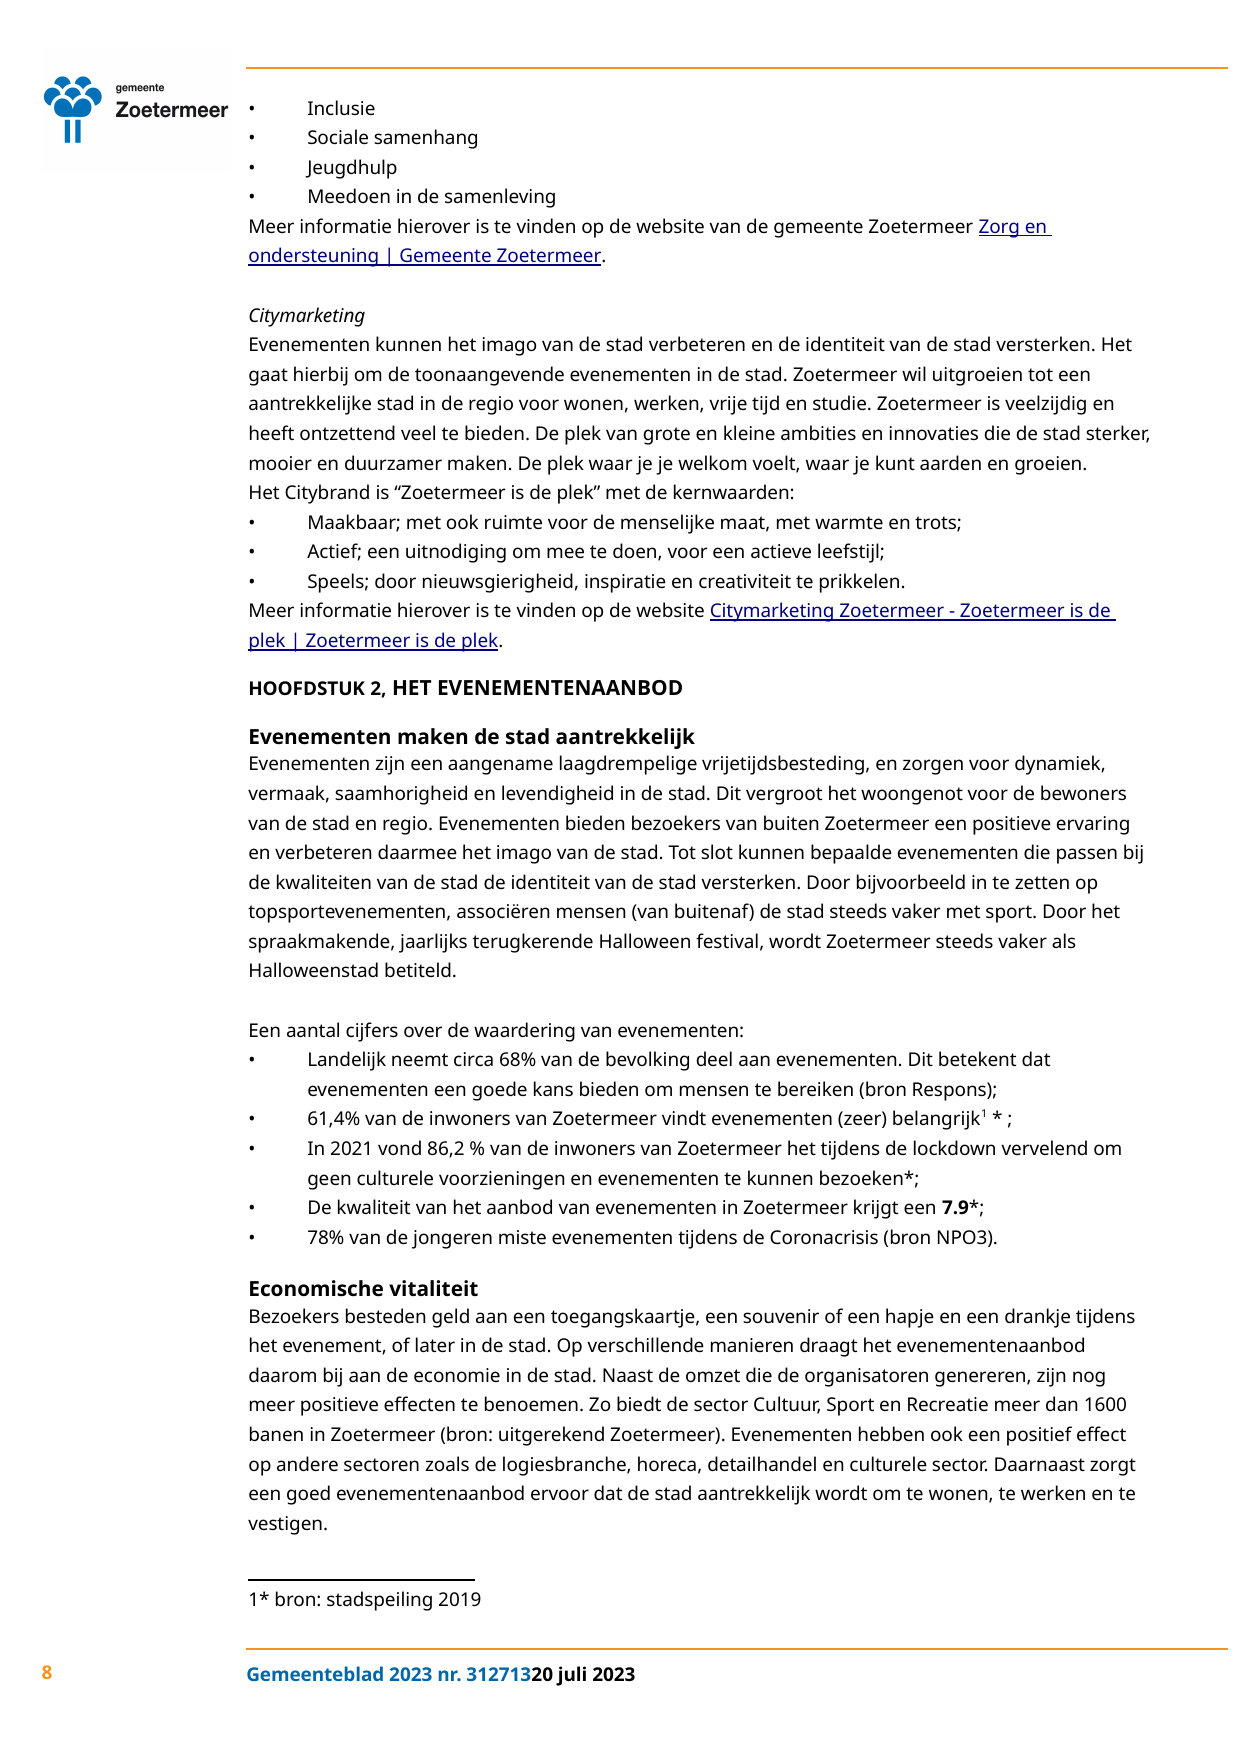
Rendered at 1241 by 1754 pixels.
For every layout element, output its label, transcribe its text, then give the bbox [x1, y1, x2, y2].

text Meer informatie hierover is te vinden op de website Citymarketing Zoetermeer - Zoetermeer is de plek | Zoetermeer is de plek. [248, 598, 1152, 653]
list Speels; door nieuwsgierigheid, inspiratie en creativiteit te prikkelen. [248, 568, 1152, 594]
list Inclusie [248, 95, 1152, 121]
text Citymarketing [248, 302, 1152, 328]
text Bezoekers besteden geld aan een toegangskaartje, een souvenir of een hapje en een drankje tijdens het evenement, of later in de stad. Op verschillende manieren draagt het evenementenaanbod daarom bij aan de economie in de stad. Naast de omzet die de organisatoren genereren, zijn nog meer positieve effecten te benoemen. Zo biedt de sector Cultuur, Sport en Recreatie meer dan 1600 banen in Zoetermeer (bron: uitgerekend Zoetermeer). Evenementen hebben ook een positief effect op andere sectoren zoals de logiesbranche, horeca, detailhandel en culturele sector. Daarnaast zorgt een goed evenementenaanbod ervoor dat de stad aantrekkelijk wordt om te wonen, te werken en te vestigen. [248, 1303, 1152, 1536]
text Evenementen zijn een aangename laagdrempelige vrijetijdsbesteding, en zorgen voor dynamiek, vermaak, saamhorigheid en levendigheid in de stad. Dit vergroot het woongenot voor de bewoners van de stad en regio. Evenementen bieden bezoekers van buiten Zoetermeer een positieve ervaring en verbeteren daarmee het imago van de stad. Tot slot kunnen bepaalde evenementen die passen bij de kwaliteiten van de stad de identiteit van de stad versterken. Door bijvoorbeeld in te zetten op topsportevenementen, associëren mensen (van buitenaf) de stad steeds vaker met sport. Door het spraakmakende, jaarlijks terugkerende Halloween festival, wordt Zoetermeer steeds vaker als Halloweenstad betiteld. [248, 751, 1152, 983]
list Jeugdhulp [248, 154, 1152, 180]
list In 2021 vond 86,2 % van de inwoners van Zoetermeer het tijdens de lockdown vervelend om geen culturele voorzieningen en evenementen te kunnen bezoeken*; [248, 1135, 1152, 1191]
text Economische vitaliteit [248, 1274, 1152, 1303]
list Landelijk neemt circa 68% van de bevolking deel aan evenementen. Dit betekent dat evenementen een goede kans bieden om mensen te bereiken (bron Respons); [248, 1046, 1152, 1102]
text Meer informatie hierover is te vinden op de website van de gemeente Zoetermeer Zorg en ondersteuning | Gemeente Zoetermeer. [248, 213, 1152, 268]
list 78% van de jongeren miste evenementen tijdens de Coronacrisis (bron NPO3). [248, 1224, 1152, 1250]
list 61,4% van de inwoners van Zoetermeer vindt evenementen (zeer) belangrijk * ; [248, 1106, 1152, 1131]
text Evenementen kunnen het imago van de stad verbeteren en de identiteit van de stad versterken. Het gaat hierbij om de toonaangevende evenementen in de stad. Zoetermeer wil uitgroeien tot een aantrekkelijke stad in de regio voor wonen, werken, vrije tijd en studie. Zoetermeer is veelzijdig en heeft ontzettend veel te bieden. De plek van grote en kleine ambities en innovaties die de stad sterker, mooier en duurzamer maken. De plek waar je je welkom voelt, waar je kunt aarden en groeien. [248, 331, 1152, 476]
text HOOFDSTUK 2, HET EVENEMENTENAANBOD [248, 673, 1152, 701]
list Maakbaar; met ook ruimte voor de menselijke maat, met warmte en trots; [248, 509, 1152, 535]
picture [41, 47, 231, 172]
list Sociale samenhang [248, 124, 1152, 150]
list De kwaliteit van het aanbod van evenementen in Zoetermeer krijgt een 7.9*; [248, 1194, 1152, 1220]
text Een aantal cijfers over de waardering van evenementen: [248, 1017, 1152, 1043]
list Meedoen in de samenleving [248, 183, 1152, 209]
list Actief; een uitnodiging om mee te doen, voor een actieve leefstijl; [248, 538, 1152, 564]
text Evenementen maken de stad aantrekkelijk [248, 722, 1152, 751]
text Het Citybrand is “Zoetermeer is de plek” met de kernwaarden: [248, 479, 1152, 505]
list * bron: stadspeiling 2019 [248, 1586, 1152, 1612]
